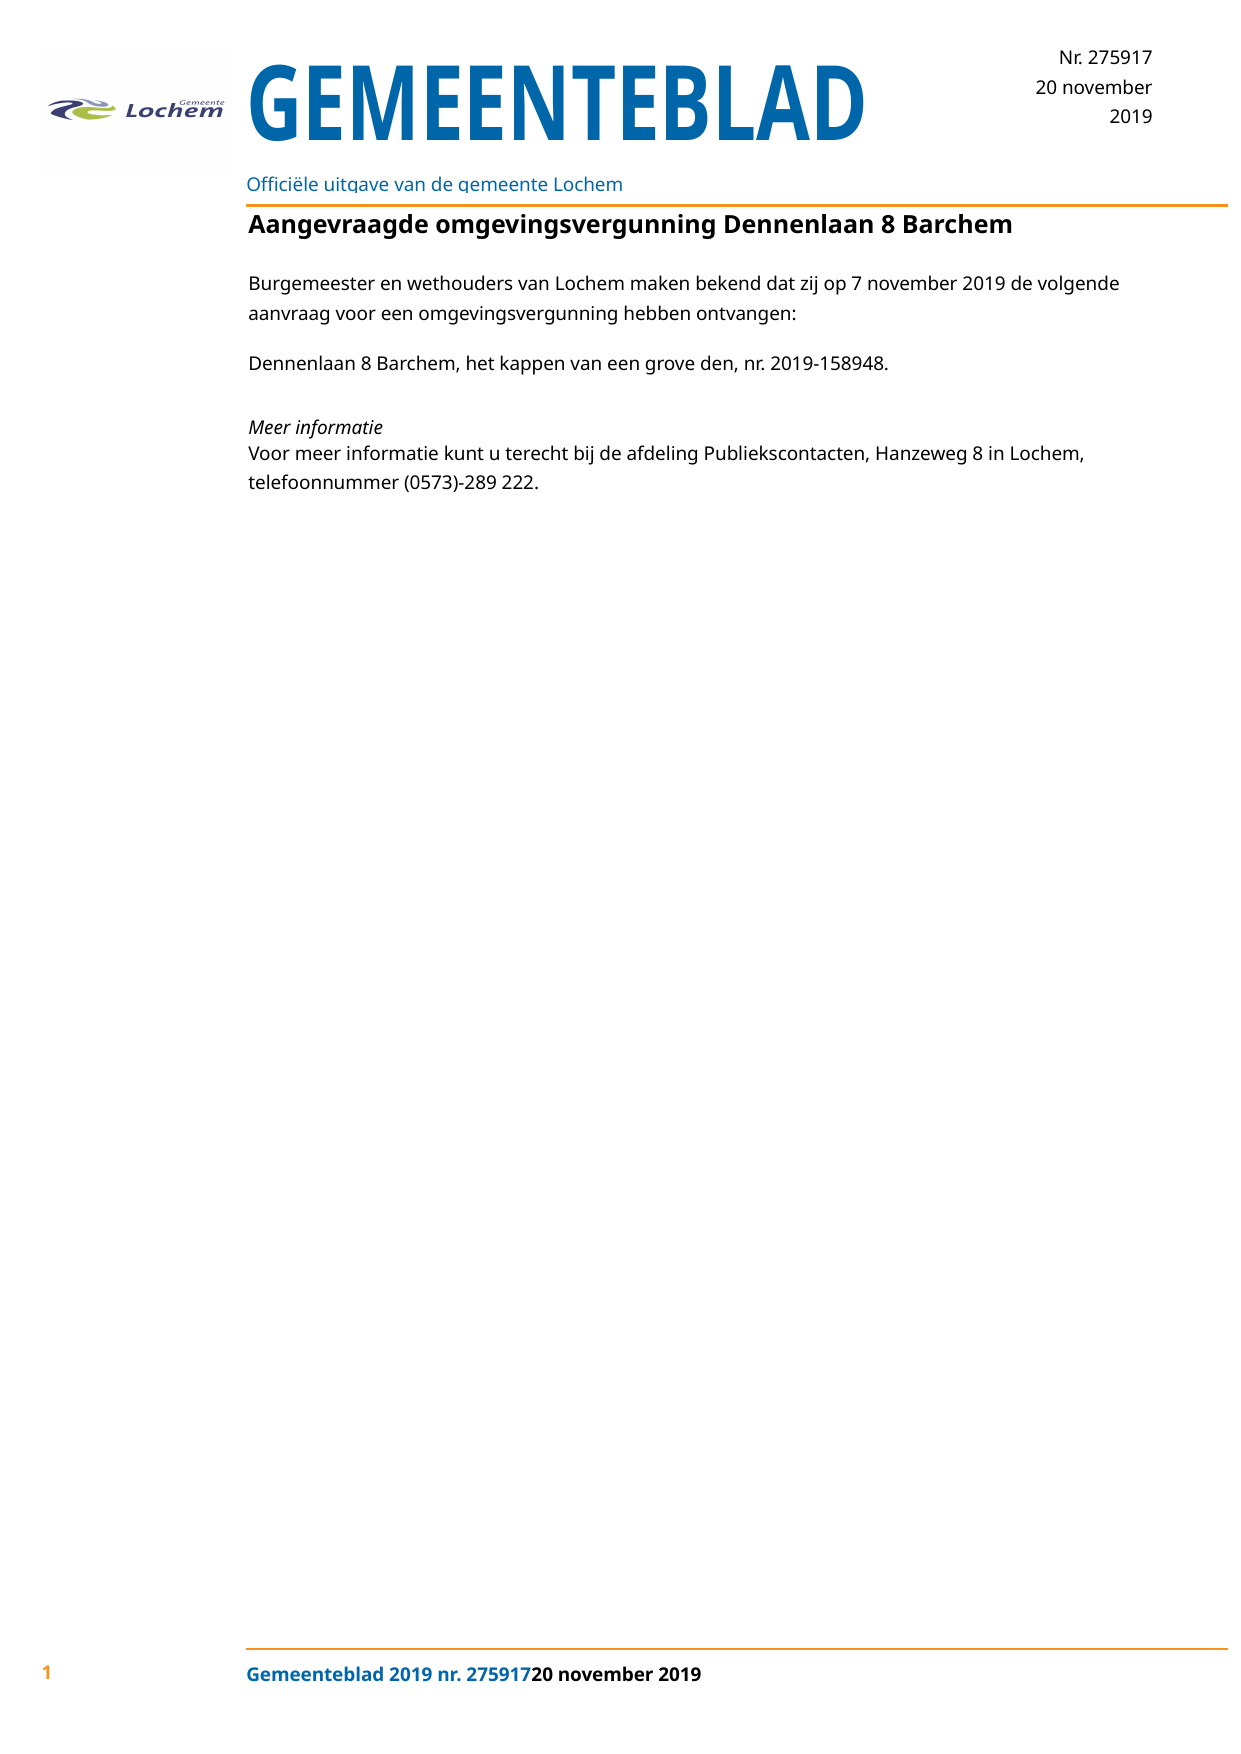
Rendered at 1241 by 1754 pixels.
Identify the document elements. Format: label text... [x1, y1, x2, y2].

text Meer informatie [248, 414, 1152, 440]
text Voor meer informatie kunt u terecht bij de afdeling Publiekscontacten, Hanzeweg 8 in Lochem, telefoonnummer (0573)-289 222. [248, 440, 1152, 495]
text Dennenlaan 8 Barchem, het kappen van een grove den, nr. 2019-158948. [248, 350, 1152, 376]
picture [41, 47, 231, 172]
text Aangevraagde omgevingsvergunning Dennenlaan 8 Barchem [248, 207, 1152, 241]
text Burgemeester en wethouders van Lochem maken bekend dat zij op 7 november 2019 de volgende aanvraag voor een omgevingsvergunning hebben ontvangen: [248, 270, 1152, 326]
